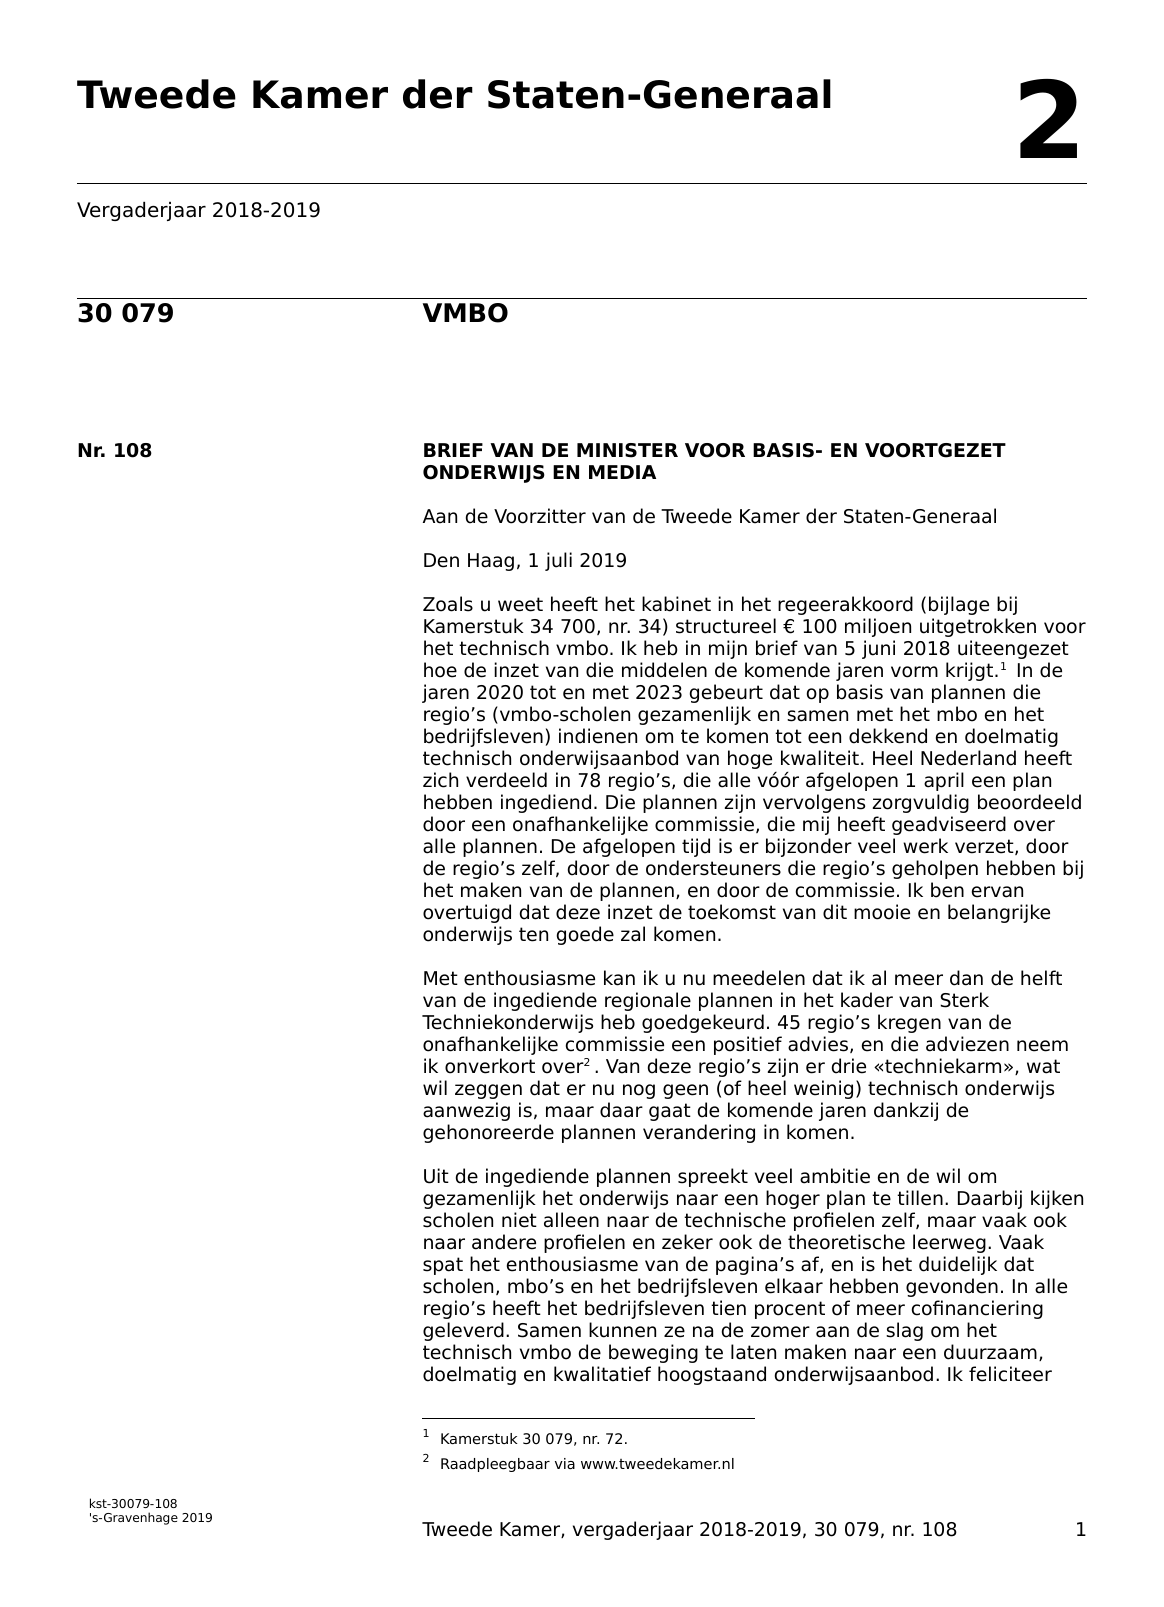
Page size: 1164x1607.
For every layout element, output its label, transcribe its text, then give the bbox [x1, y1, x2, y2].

text 's-Gravenhage 2019 [88, 1511, 323, 1525]
table_cell Vergaderjaar 2018-2019 [77, 184, 1087, 298]
text Uit de ingediende plannen spreekt veel ambitie en de wil om gezamenlijk het onderwijs naar een hoger plan te tillen. Daarbij kijken scholen niet alleen naar de technische profielen zelf, maar vaak ook naar andere profielen en zeker ook de theoretische leerweg. Vaak spat het enthousiasme van de pagina’s af, en is het duidelijk dat scholen, mbo’s en het bedrijfsleven elkaar hebben gevonden. In alle regio’s heeft het bedrijfsleven tien procent of meer cofinanciering geleverd. Samen kunnen ze na de zomer aan de slag om het technisch vmbo de beweging te laten maken naar een duurzaam, doelmatig en kwalitatief hoogstaand onderwijsaanbod. Ik feliciteer [422, 1166, 1087, 1386]
text Met enthousiasme kan ik u nu meedelen dat ik al meer dan de helft van de ingediende regionale plannen in het kader van Sterk Techniekonderwijs heb goedgekeurd. 45 regio’s kregen van de onafhankelijke commissie een positief advies, en die adviezen neem ik onverkort over. Van deze regio’s zijn er drie «techniekarm», wat wil zeggen dat er nu nog geen (of heel weinig) technisch onderwijs aanwezig is, maar daar gaat de komende jaren dankzij de gehonoreerde plannen verandering in komen. [422, 968, 1087, 1144]
table_header 2 [886, 59, 1087, 183]
subtitle 30 079 VMBO [77, 299, 1087, 329]
text Zoals u weet heeft het kabinet in het regeerakkoord (bijlage bij Kamerstuk 34 700, nr. 34) structureel € 100 miljoen uitgetrokken voor het technisch vmbo. Ik heb in mijn brief van 5 juni 2018 uiteengezet hoe de inzet van die middelen de komende jaren vorm krijgt. In de jaren 2020 tot en met 2023 gebeurt dat op basis van plannen die regio’s (vmbo-scholen gezamenlijk en samen met het mbo en het bedrijfsleven) indienen om te komen tot een dekkend en doelmatig technisch onderwijsaanbod van hoge kwaliteit. Heel Nederland heeft zich verdeeld in 78 regio’s, die alle vóór afgelopen 1 april een plan hebben ingediend. Die plannen zijn vervolgens zorgvuldig beoordeeld door een onafhankelijke commissie, die mij heeft geadviseerd over alle plannen. De afgelopen tijd is er bijzonder veel werk verzet, door de regio’s zelf, door de ondersteuners die regio’s geholpen hebben bij het maken van de plannen, en door de commissie. Ik ben ervan overtuigd dat deze inzet de toekomst van dit mooie en belangrijke onderwijs ten goede zal komen. [422, 594, 1087, 946]
text Aan de Voorzitter van de Tweede Kamer der Staten-Generaal [422, 506, 1087, 528]
table_header Tweede Kamer der Staten-Generaal [77, 59, 886, 183]
text kst-30079-108 [88, 1497, 323, 1511]
subtitle Nr. 108 BRIEF VAN DE MINISTER VOOR BASIS- EN VOORTGEZET ONDERWIJS EN MEDIA [77, 440, 1087, 484]
text Raadpleegbaar via www.tweedekamer.nl [422, 1452, 1087, 1474]
text Kamerstuk 30 079, nr. 72. [422, 1427, 1087, 1449]
text Den Haag, 1 juli 2019 [422, 550, 1087, 572]
